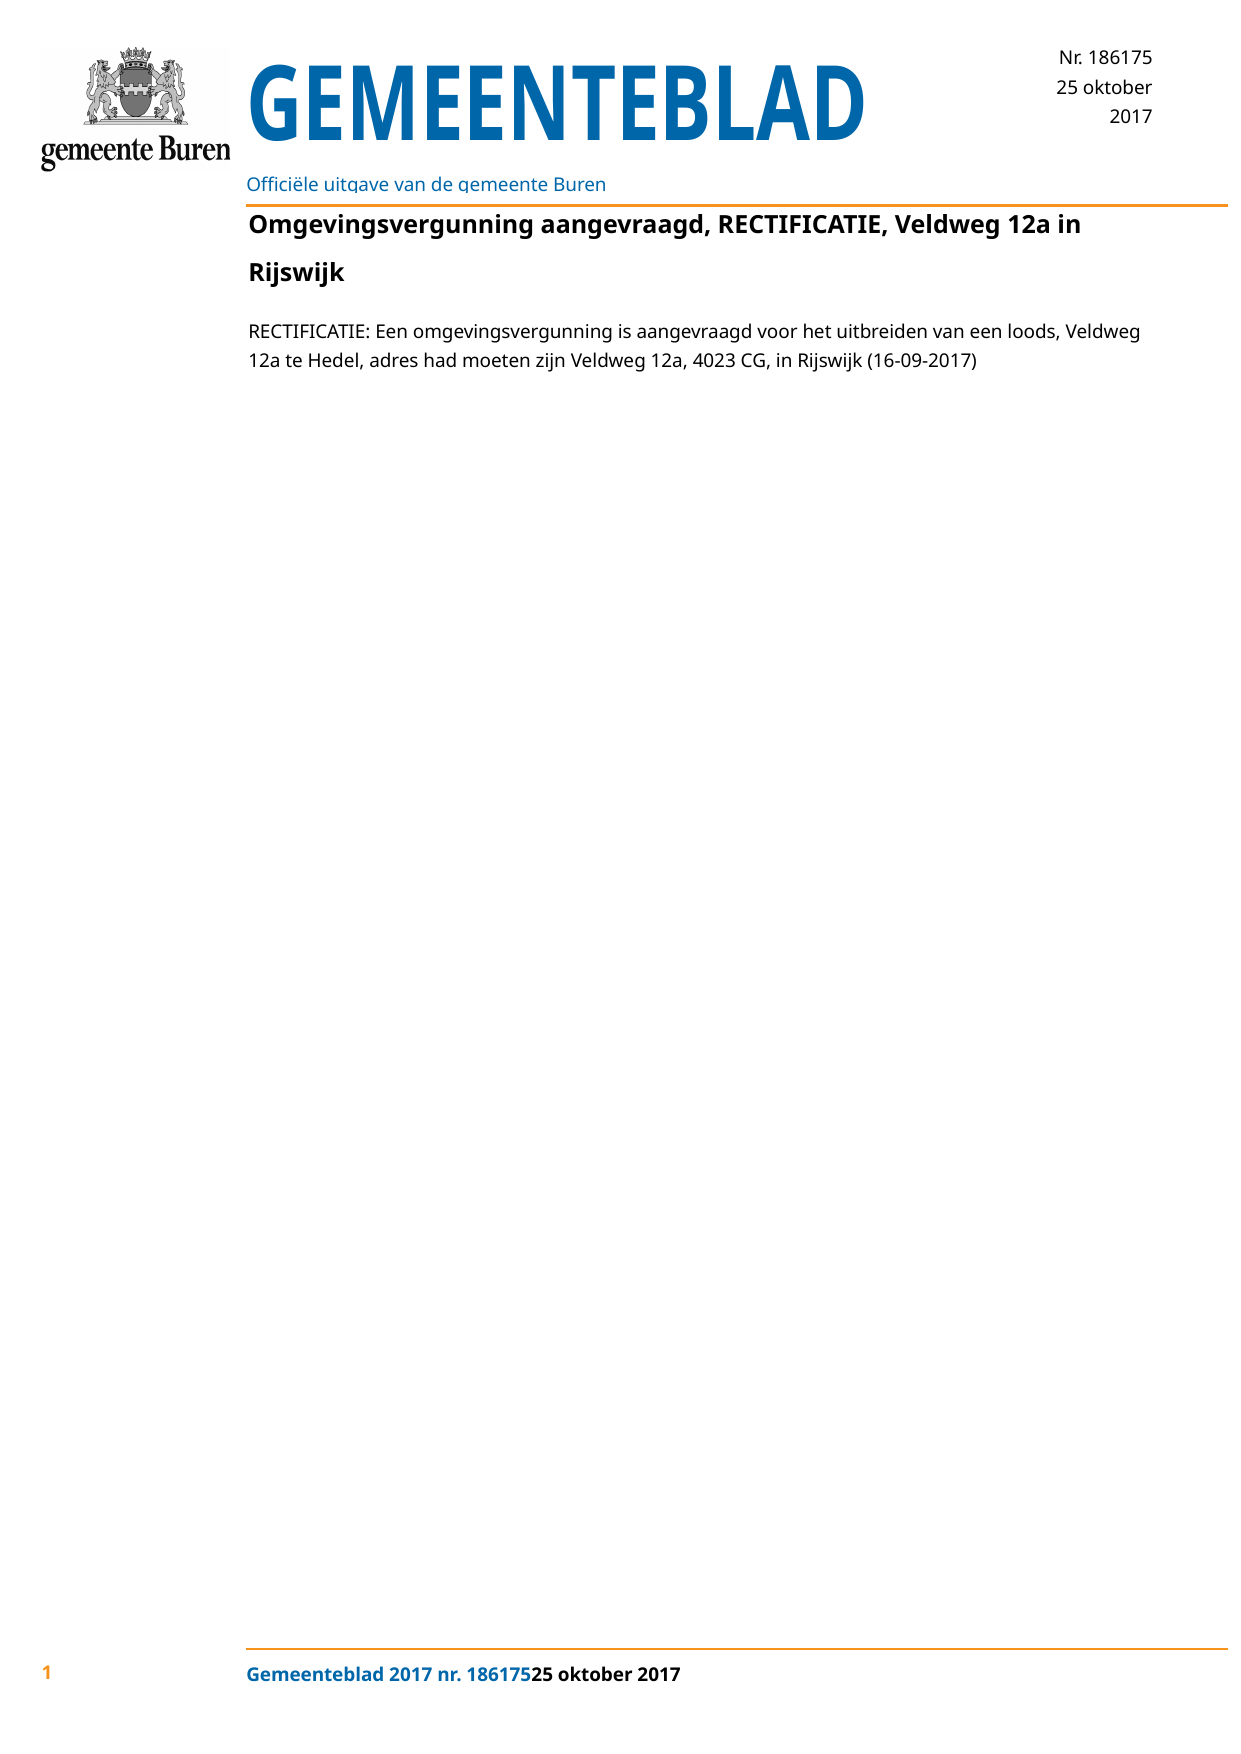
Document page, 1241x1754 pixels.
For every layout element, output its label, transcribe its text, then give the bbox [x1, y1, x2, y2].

text RECTIFICATIE: Een omgevingsvergunning is aangevraagd voor het uitbreiden van een loods, Veldweg 12a te Hedel, adres had moeten zijn Veldweg 12a, 4023 CG, in Rijswijk (16-09-2017) [248, 318, 1152, 373]
text Omgevingsvergunning aangevraagd, RECTIFICATIE, Veldweg 12a in Rijswijk [248, 207, 1152, 288]
picture [41, 47, 231, 172]
